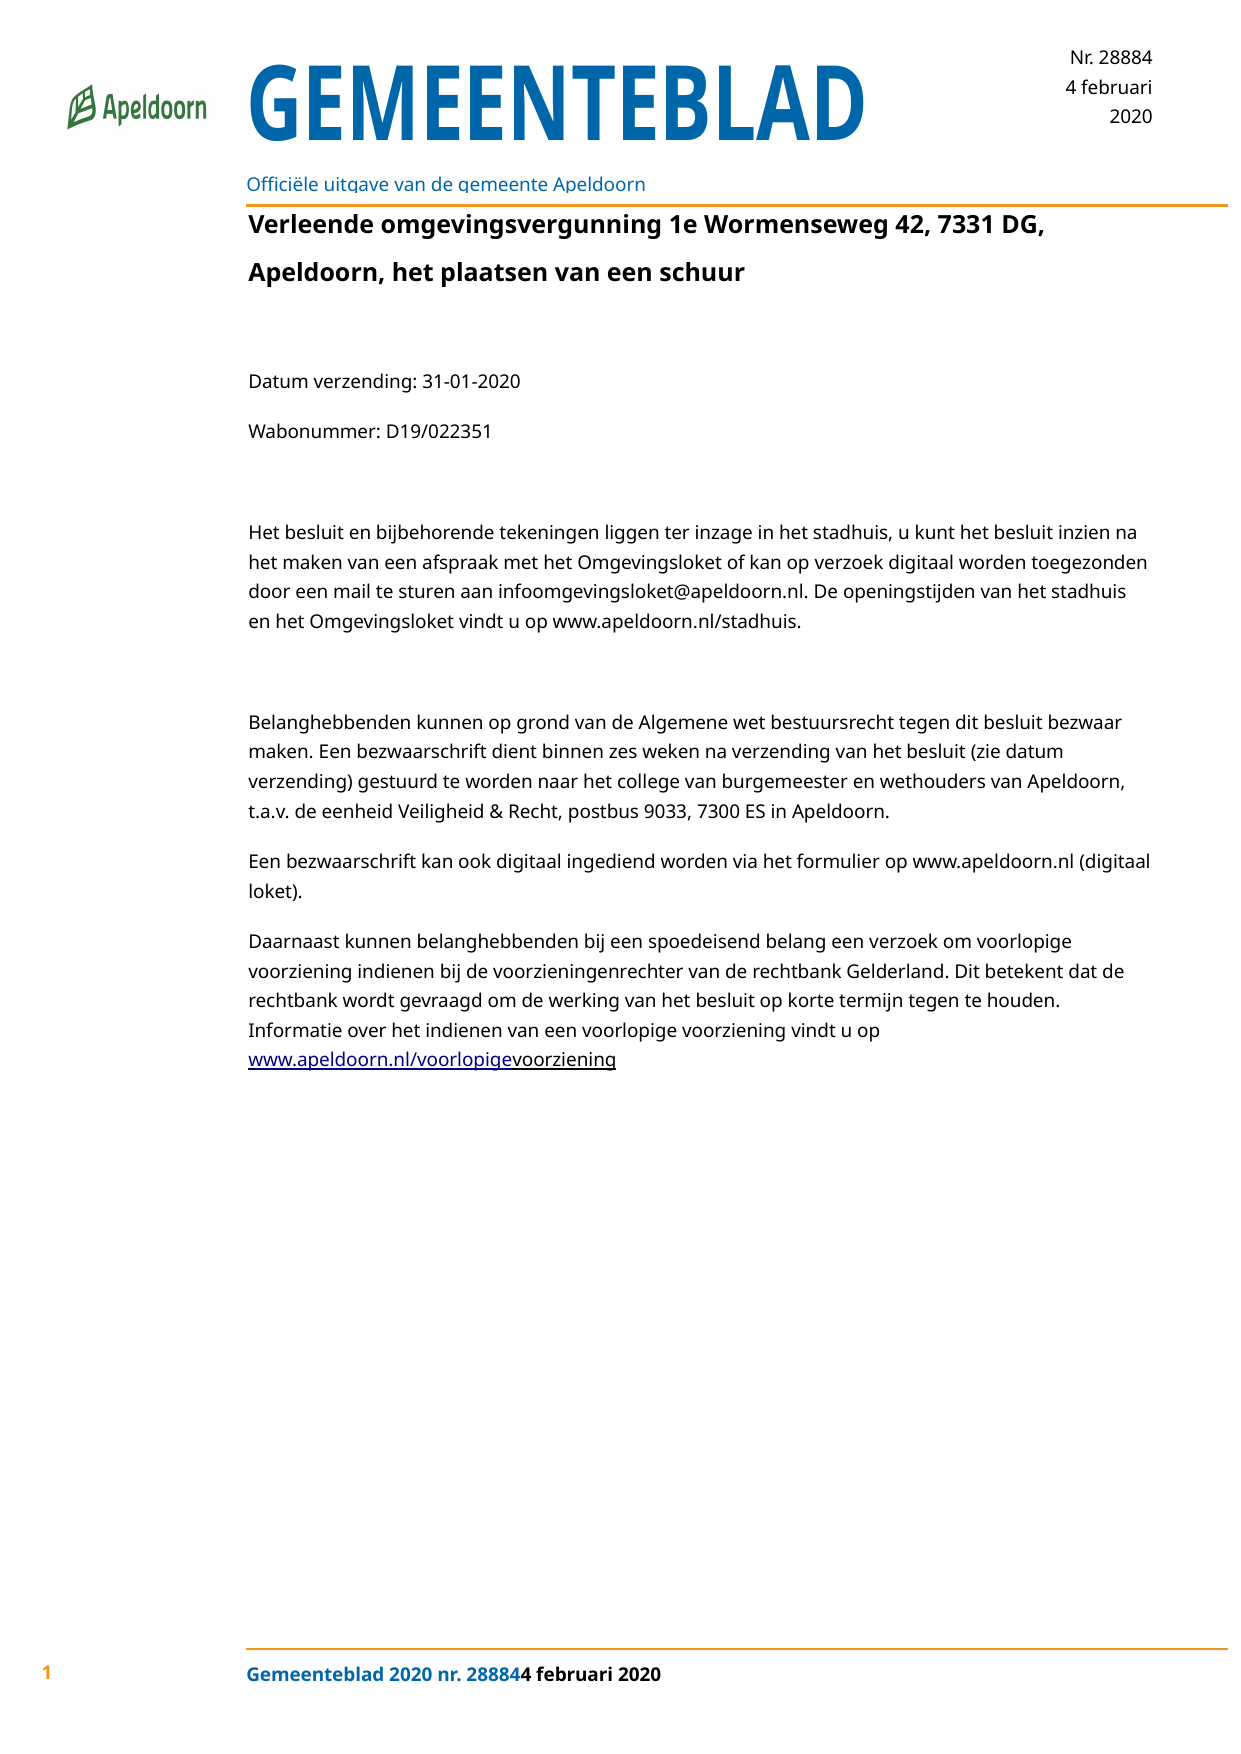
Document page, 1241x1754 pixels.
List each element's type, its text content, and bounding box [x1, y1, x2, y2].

text Het besluit en bijbehorende tekeningen liggen ter inzage in het stadhuis, u kunt het besluit inzien na het maken van een afspraak met het Omgevingsloket of kan op verzoek digitaal worden toegezonden door een mail te sturen aan infoomgevingsloket@apeldoorn.nl. De openingstijden van het stadhuis en het Omgevingsloket vindt u op www.apeldoorn.nl/stadhuis. [248, 519, 1152, 634]
text Verleende omgevingsvergunning 1e Wormenseweg 42, 7331 DG, Apeldoorn, het plaatsen van een schuur [248, 207, 1152, 288]
text Daarnaast kunnen belanghebbenden bij een spoedeisend belang een verzoek om voorlopige voorziening indienen bij de voorzieningenrechter van de rechtbank Gelderland. Dit betekent dat de rechtbank wordt gevraagd om de werking van het besluit op korte termijn tegen te houden. Informatie over het indienen van een voorlopige voorziening vindt u op www.apeldoorn.nl/voorlopigevoorziening [248, 928, 1152, 1072]
text Datum verzending: 31-01-2020 [248, 368, 1152, 394]
text Een bezwaarschrift kan ook digitaal ingediend worden via het formulier op www.apeldoorn.nl (digitaal loket). [248, 848, 1152, 904]
text Wabonummer: D19/022351 [248, 419, 1152, 444]
text Belanghebbenden kunnen op grond van de Algemene wet bestuursrecht tegen dit besluit bezwaar maken. Een bezwaarschrift dient binnen zes weken na verzending van het besluit (zie datum verzending) gestuurd te worden naar het college van burgemeester en wethouders van Apeldoorn, t.a.v. de eenheid Veiligheid & Recht, postbus 9033, 7300 ES in Apeldoorn. [248, 709, 1152, 824]
picture [41, 47, 231, 172]
